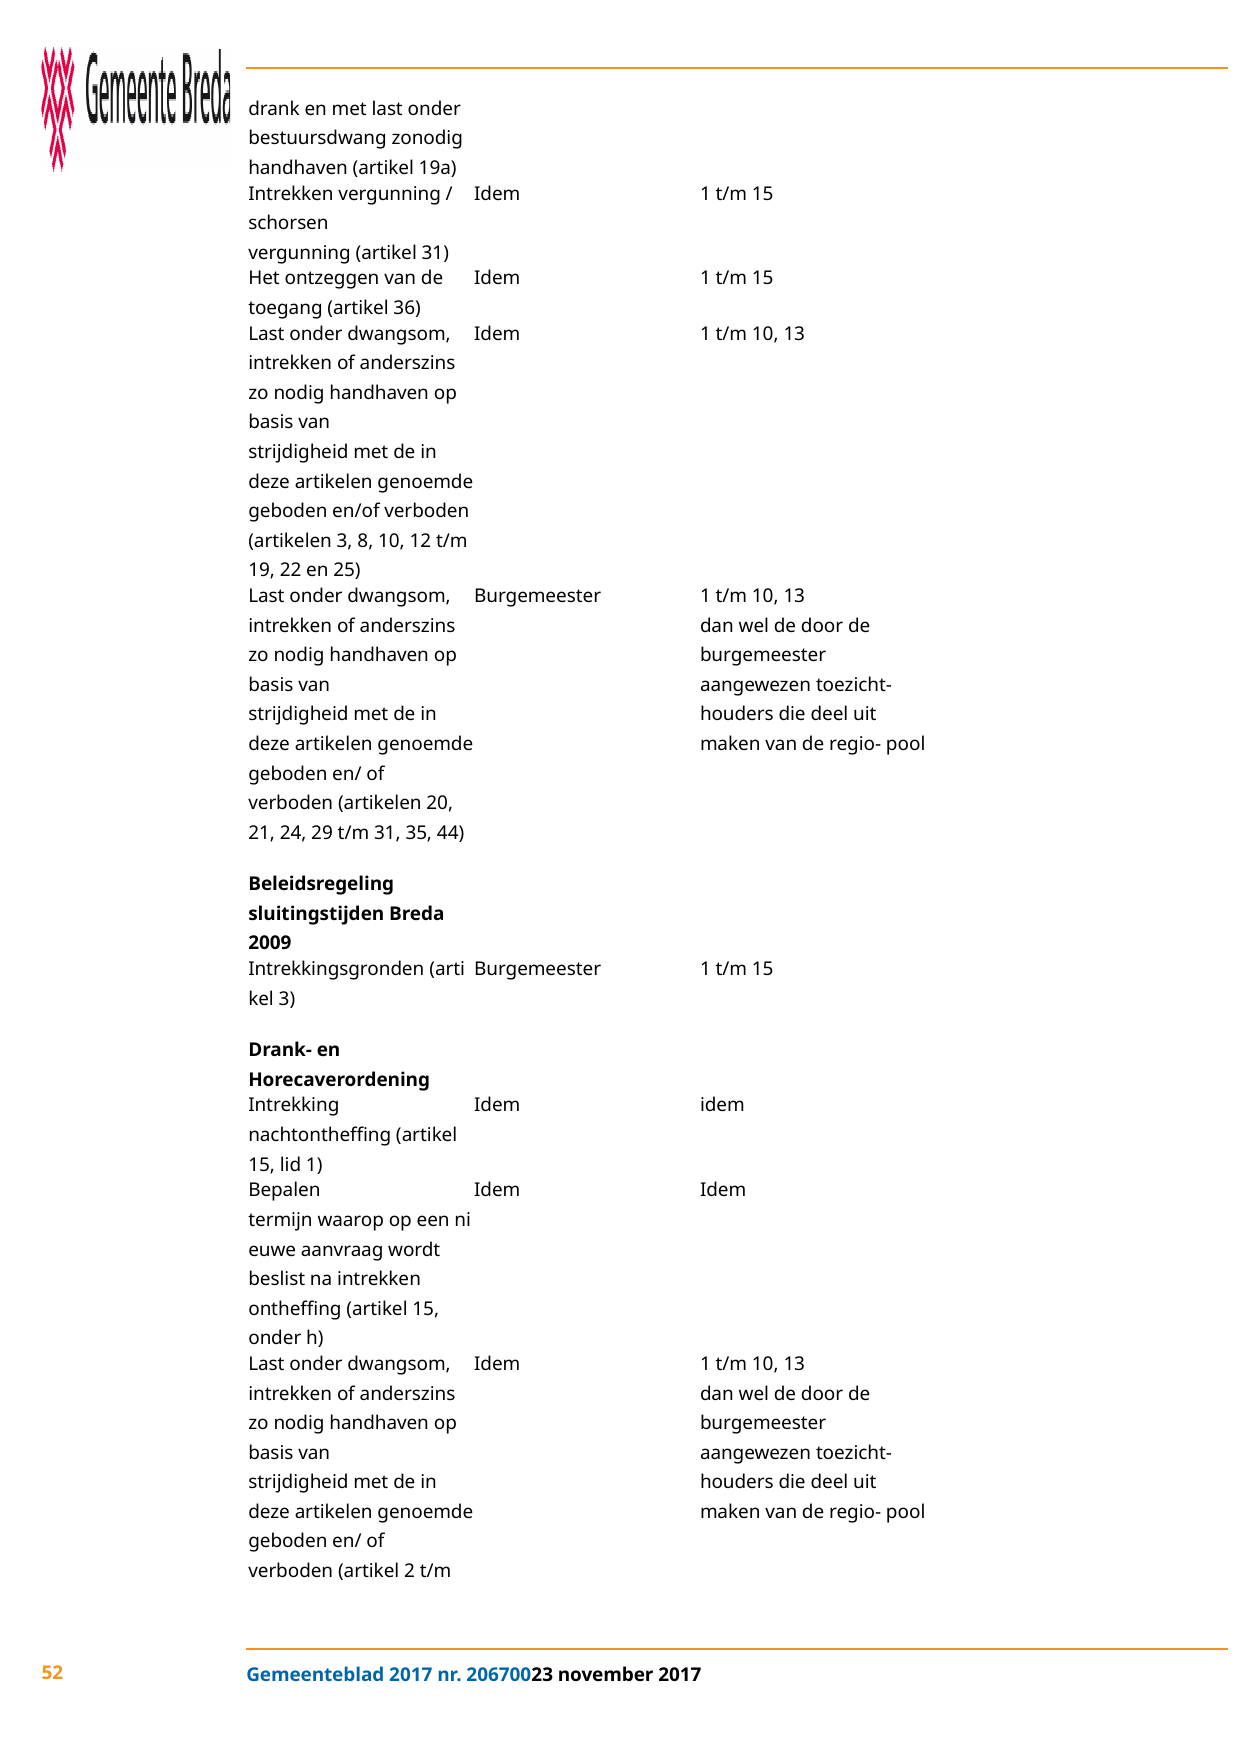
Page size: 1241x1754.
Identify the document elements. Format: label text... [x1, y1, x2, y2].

table_cell Idem [700, 1177, 926, 1350]
table_cell [926, 320, 1152, 582]
table_cell [926, 845, 1152, 870]
table_cell Idem [474, 1177, 700, 1350]
table_cell Idem [474, 1092, 700, 1177]
table_cell [700, 845, 926, 870]
table_cell [474, 1011, 700, 1036]
table_cell Last onder dwangsom, intrekken of anderszins zo nodig handhaven op basis van strijdigheid met de in deze artikelen genoemde geboden en/of verboden (artikelen 3, 8, 10, 12 t/m 19, 22 en 25) [248, 320, 474, 582]
table_cell Het ontzeggen van de toegang (artikel 36) [248, 265, 474, 320]
table_cell [926, 582, 1152, 845]
table_cell [474, 1036, 700, 1092]
table_cell Drank- en Horecaverordening [248, 1036, 474, 1092]
table_cell [474, 95, 700, 180]
table_cell [926, 180, 1152, 264]
table_cell 1 t/m 10, 13 [700, 320, 926, 582]
table_cell 1 t/m 10, 13 dan wel de door de burgemeester aangewezen toezicht- houders die deel uit maken van de regio- pool [700, 1350, 926, 1583]
table_cell [926, 1011, 1152, 1036]
table_cell [474, 845, 700, 870]
table_cell [700, 95, 926, 180]
table_cell [926, 1177, 1152, 1350]
table_cell [926, 955, 1152, 1011]
table_cell Intrekking nachtontheffing (artikel 15, lid 1) [248, 1092, 474, 1177]
table_cell [700, 1011, 926, 1036]
table_cell [700, 870, 926, 955]
table_cell 1 t/m 10, 13 dan wel de door de burgemeester aangewezen toezicht- houders die deel uit maken van de regio- pool [700, 582, 926, 845]
table_cell Bepalen termijn waarop op een nieuwe aanvraag wordt beslist na intrekken ontheffing (artikel 15, onder h) [248, 1177, 474, 1350]
table_cell 1 t/m 15 [700, 265, 926, 320]
table_cell Last onder dwangsom, intrekken of anderszins zo nodig handhaven op basis van strijdigheid met de in deze artikelen genoemde geboden en/ of verboden (artikel 2 t/m [248, 1350, 474, 1583]
table_cell Burgemeester [474, 582, 700, 845]
table_cell [248, 845, 474, 870]
table_cell [926, 95, 1152, 180]
picture [41, 47, 231, 172]
table_cell Burgemeester [474, 955, 700, 1011]
table_cell 1 t/m 15 [700, 180, 926, 264]
table_cell Intrekken vergunning / schorsen vergunning (artikel 31) [248, 180, 474, 264]
table_cell [926, 1036, 1152, 1092]
table_cell Idem [474, 180, 700, 264]
table_cell [700, 1036, 926, 1092]
table_cell 1 t/m 15 [700, 955, 926, 1011]
table_cell Idem [474, 1350, 700, 1583]
table_cell [248, 1011, 474, 1036]
table_cell Idem [474, 265, 700, 320]
table_cell Beleidsregeling sluitingstijden Breda 2009 [248, 870, 474, 955]
table_cell Intrekkingsgronden (artikel 3) [248, 955, 474, 1011]
table_cell [926, 870, 1152, 955]
table_cell [474, 870, 700, 955]
table_cell Idem [474, 320, 700, 582]
table_cell [926, 265, 1152, 320]
table_cell Last onder dwangsom, intrekken of anderszins zo nodig handhaven op basis van strijdigheid met de in deze artikelen genoemde geboden en/ of verboden (artikelen 20, 21, 24, 29 t/m 31, 35, 44) [248, 582, 474, 845]
table_cell idem [700, 1092, 926, 1177]
table_cell [926, 1350, 1152, 1583]
table_cell [926, 1092, 1152, 1177]
table_cell drank en met last onder bestuursdwang zonodig handhaven (artikel 19a) [248, 95, 474, 180]
